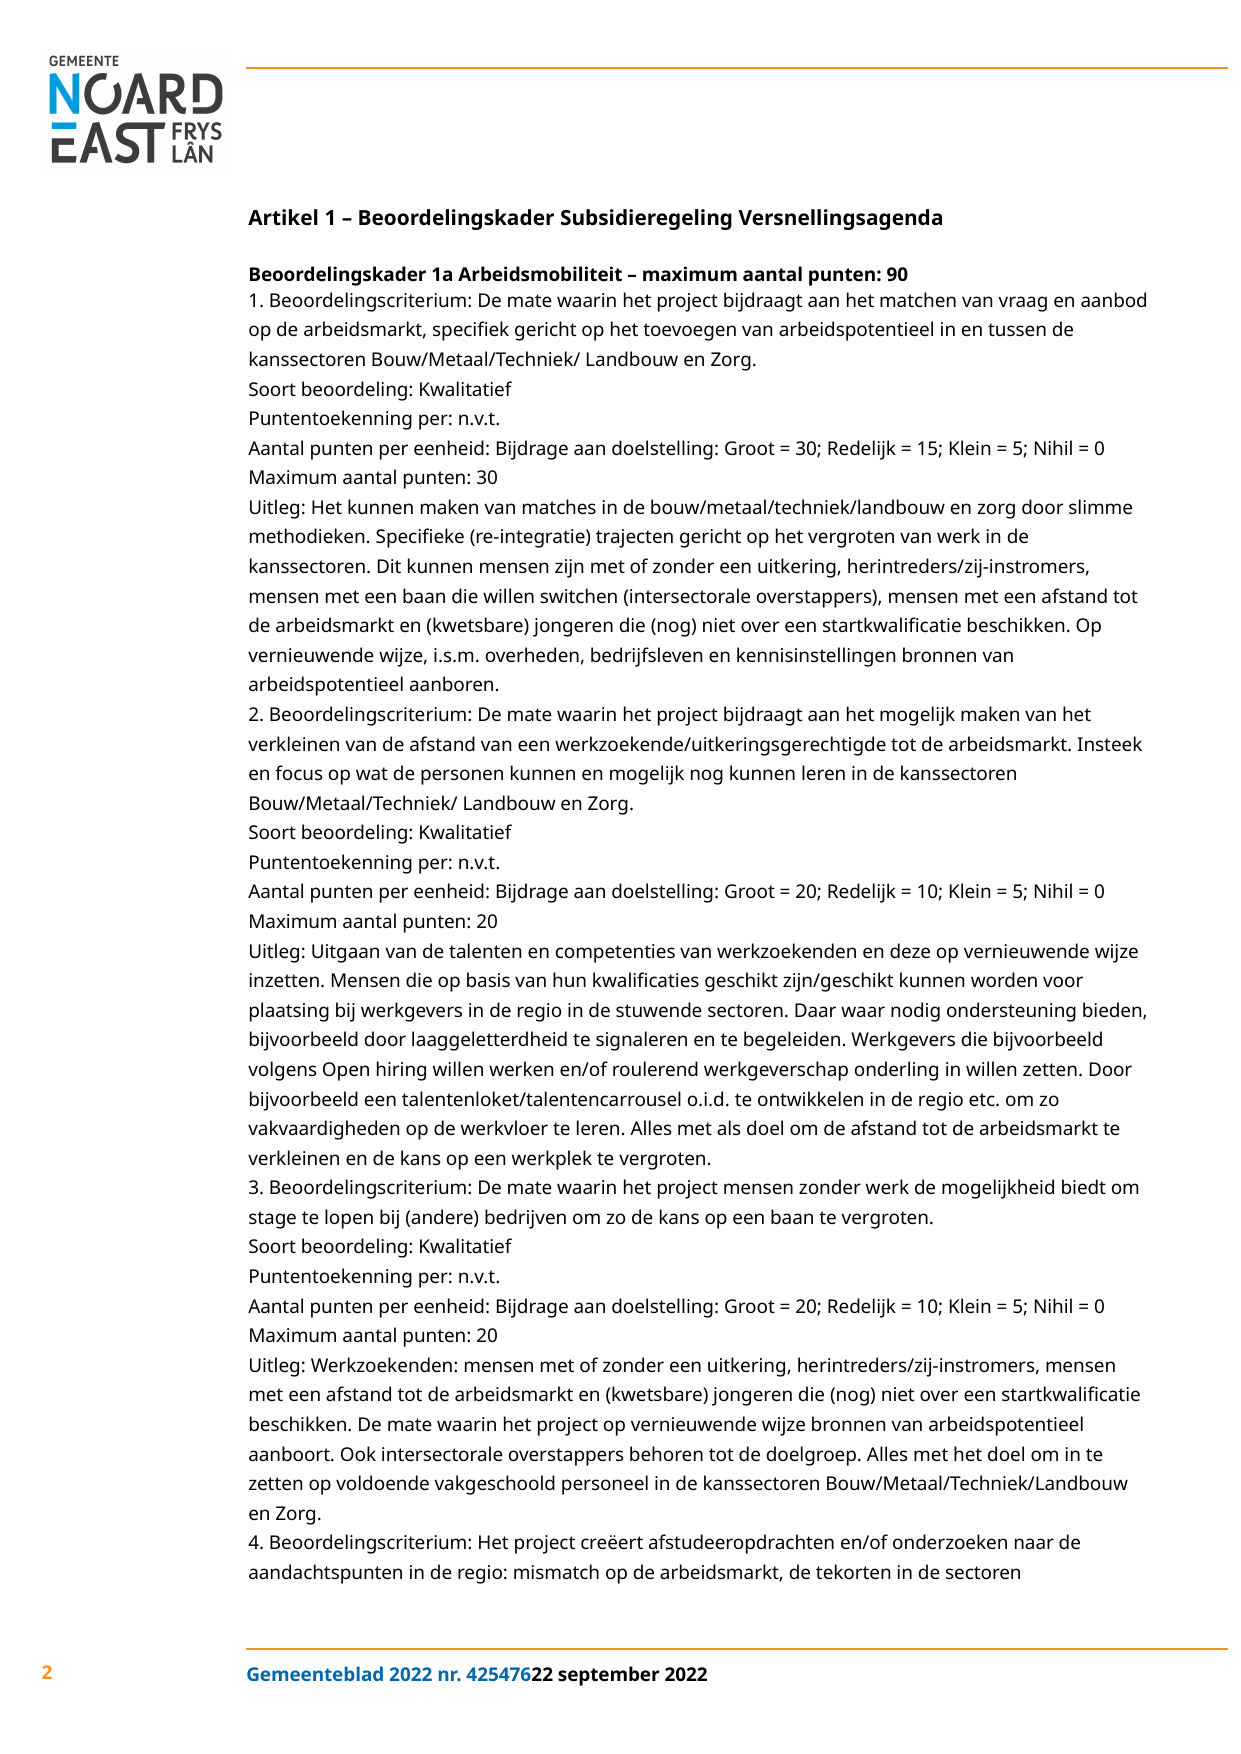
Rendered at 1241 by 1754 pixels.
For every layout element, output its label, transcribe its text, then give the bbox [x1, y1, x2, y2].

text Uitleg: Werkzoekenden: mensen met of zonder een uitkering, herintreders/zij-instromers, mensen met een afstand tot de arbeidsmarkt en (kwetsbare) jongeren die (nog) niet over een startkwalificatie beschikken. De mate waarin het project op vernieuwende wijze bronnen van arbeidspotentieel aanboort. Ook intersectorale overstappers behoren tot de doelgroep. Alles met het doel om in te zetten op voldoende vakgeschoold personeel in de kanssectoren Bouw/Metaal/Techniek/Landbouw en Zorg. [248, 1352, 1152, 1526]
text Aantal punten per eenheid: Bijdrage aan doelstelling: Groot = 20; Redelijk = 10; Klein = 5; Nihil = 0 [248, 1293, 1152, 1318]
text Uitleg: Uitgaan van de talenten en competenties van werkzoekenden en deze op vernieuwende wijze inzetten. Mensen die op basis van hun kwalificaties geschikt zijn/geschikt kunnen worden voor plaatsing bij werkgevers in de regio in de stuwende sectoren. Daar waar nodig ondersteuning bieden, bijvoorbeeld door laaggeletterdheid te signaleren en te begeleiden. Werkgevers die bijvoorbeeld volgens Open hiring willen werken en/of roulerend werkgeverschap onderling in willen zetten. Door bijvoorbeeld een talentenloket/talentencarrousel o.i.d. te ontwikkelen in de regio etc. om zo vakvaardigheden op de werkvloer te leren. Alles met als doel om de afstand tot de arbeidsmarkt te verkleinen en de kans op een werkplek te vergroten. [248, 938, 1152, 1171]
text Beoordelingskader 1a Arbeidsmobiliteit – maximum aantal punten: 90 [248, 261, 1152, 287]
text Uitleg: Het kunnen maken van matches in de bouw/metaal/techniek/landbouw en zorg door slimme methodieken. Specifieke (re-integratie) trajecten gericht op het vergroten van werk in de kanssectoren. Dit kunnen mensen zijn met of zonder een uitkering, herintreders/zij-instromers, mensen met een baan die willen switchen (intersectorale overstappers), mensen met een afstand tot de arbeidsmarkt en (kwetsbare) jongeren die (nog) niet over een startkwalificatie beschikken. Op vernieuwende wijze, i.s.m. overheden, bedrijfsleven en kennisinstellingen bronnen van arbeidspotentieel aanboren. [248, 494, 1152, 697]
text Puntentoekenning per: n.v.t. [248, 1263, 1152, 1289]
text Soort beoordeling: Kwalitatief [248, 1234, 1152, 1259]
text Aantal punten per eenheid: Bijdrage aan doelstelling: Groot = 30; Redelijk = 15; Klein = 5; Nihil = 0 [248, 435, 1152, 461]
picture [41, 47, 231, 172]
text Maximum aantal punten: 20 [248, 1322, 1152, 1348]
text Soort beoordeling: Kwalitatief [248, 376, 1152, 401]
text Aantal punten per eenheid: Bijdrage aan doelstelling: Groot = 20; Redelijk = 10; Klein = 5; Nihil = 0 [248, 879, 1152, 904]
text 2. Beoordelingscriterium: De mate waarin het project bijdraagt aan het mogelijk maken van het verkleinen van de afstand van een werkzoekende/uitkeringsgerechtigde tot de arbeidsmarkt. Insteek en focus op wat de personen kunnen en mogelijk nog kunnen leren in de kanssectoren Bouw/Metaal/Techniek/ Landbouw en Zorg. [248, 701, 1152, 816]
text Maximum aantal punten: 30 [248, 464, 1152, 490]
text 4. Beoordelingscriterium: Het project creëert afstudeeropdrachten en/of onderzoeken naar de aandachtspunten in de regio: mismatch op de arbeidsmarkt, de tekorten in de sectoren [248, 1529, 1152, 1585]
text Maximum aantal punten: 20 [248, 908, 1152, 934]
text 3. Beoordelingscriterium: De mate waarin het project mensen zonder werk de mogelijkheid biedt om stage te lopen bij (andere) bedrijven om zo de kans op een baan te vergroten. [248, 1174, 1152, 1230]
text Puntentoekenning per: n.v.t. [248, 849, 1152, 875]
text Artikel 1 – Beoordelingskader Subsidieregeling Versnellingsagenda [248, 203, 1152, 232]
text Soort beoordeling: Kwalitatief [248, 819, 1152, 845]
text 1. Beoordelingscriterium: De mate waarin het project bijdraagt aan het matchen van vraag en aanbod op de arbeidsmarkt, specifiek gericht op het toevoegen van arbeidspotentieel in en tussen de kanssectoren Bouw/Metaal/Techniek/ Landbouw en Zorg. [248, 287, 1152, 372]
text Puntentoekenning per: n.v.t. [248, 405, 1152, 431]
